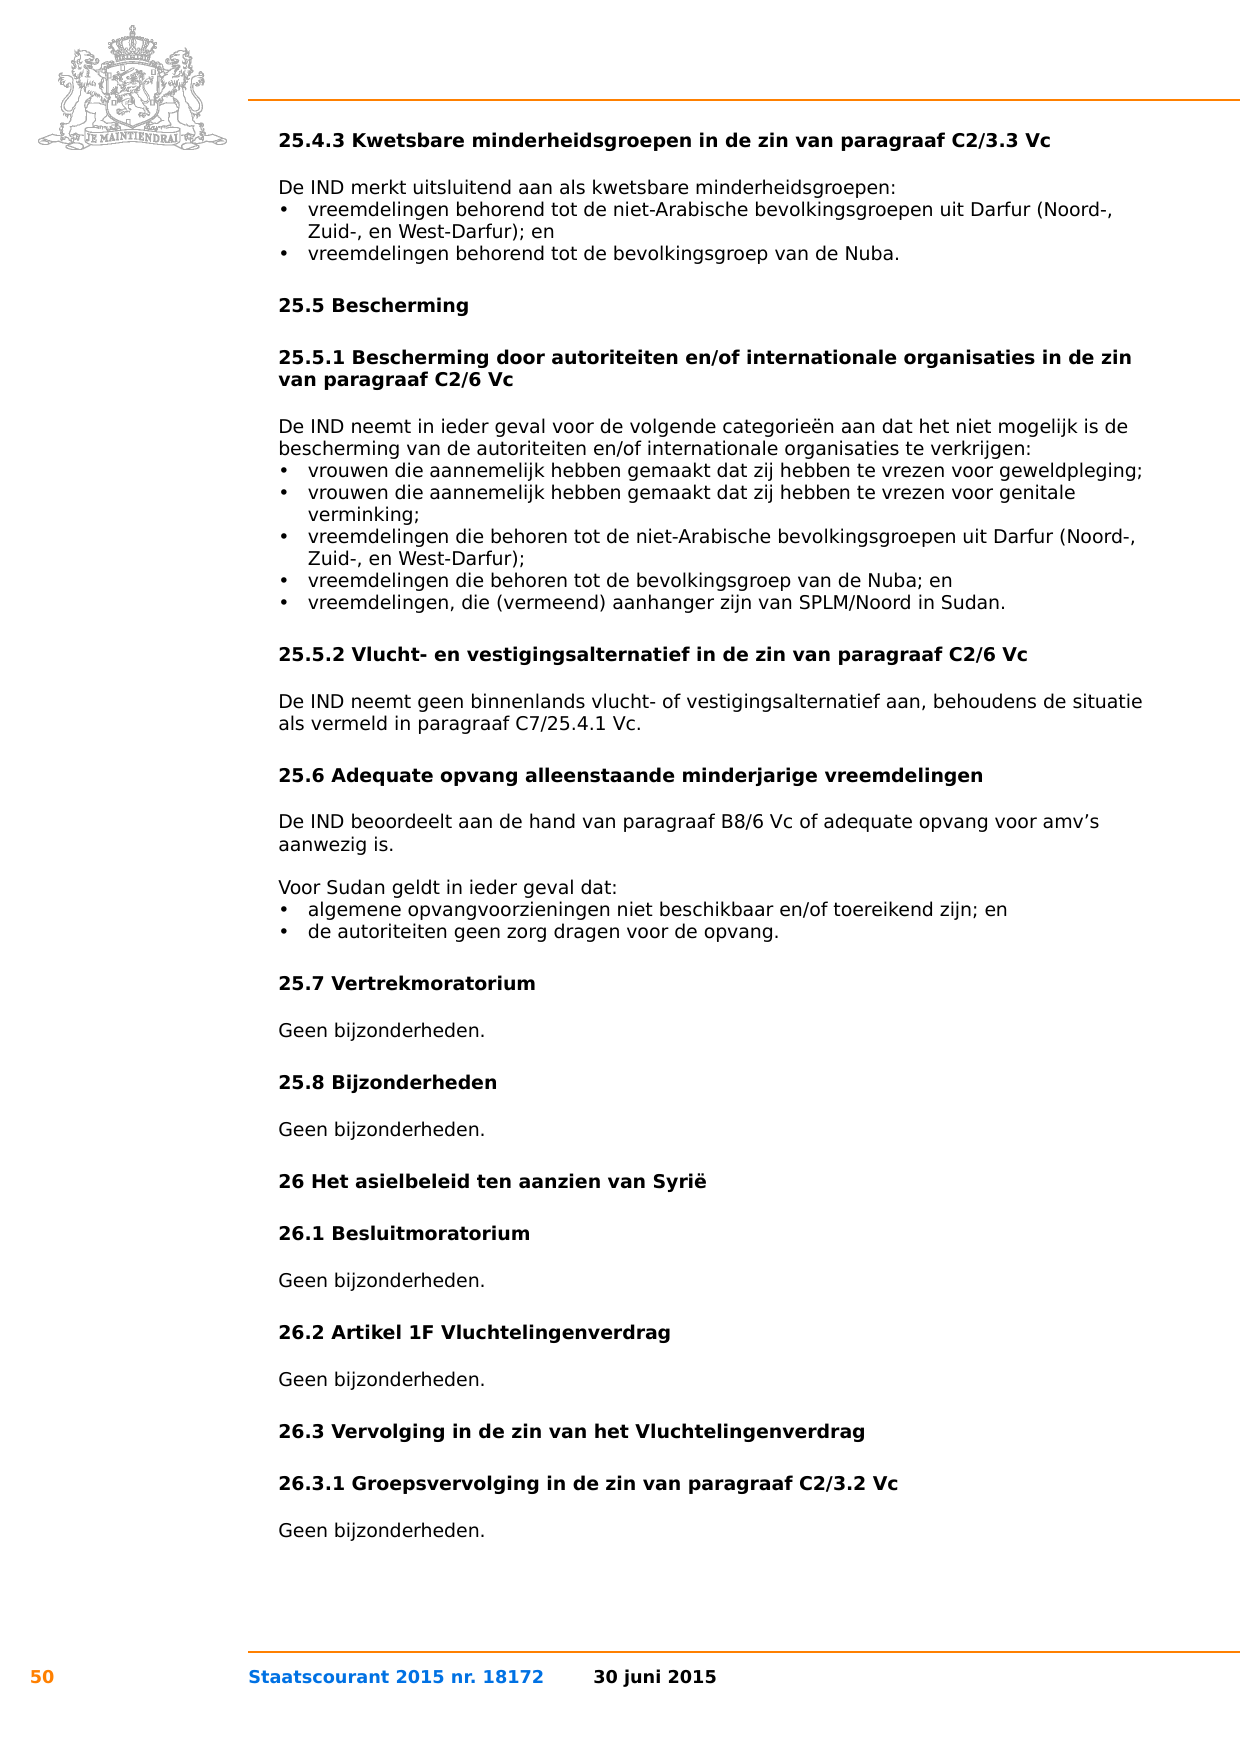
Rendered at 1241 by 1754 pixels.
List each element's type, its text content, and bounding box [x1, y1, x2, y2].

subtitle 25.5.1 Bescherming door autoriteiten en/of internationale organisaties in de zin van paragraaf C2/6 Vc [278, 347, 1163, 391]
subtitle 26.3 Vervolging in de zin van het Vluchtelingenverdrag [278, 1421, 1163, 1443]
text Geen bijzonderheden. [278, 1270, 1163, 1292]
text Geen bijzonderheden. [278, 1119, 1163, 1141]
subtitle 26 Het asielbeleid ten aanzien van Syrië [278, 1171, 1163, 1193]
text • vreemdelingen, die (vermeend) aanhanger zijn van SPLM/Noord in Sudan. [278, 592, 1163, 613]
text • vrouwen die aannemelijk hebben gemaakt dat zij hebben te vrezen voor geweldpleging; [278, 460, 1163, 482]
subtitle 25.8 Bijzonderheden [278, 1072, 1163, 1094]
subtitle 25.5 Bescherming [278, 295, 1163, 317]
subtitle 25.4.3 Kwetsbare minderheidsgroepen in de zin van paragraaf C2/3.3 Vc [278, 130, 1163, 152]
text • vreemdelingen die behoren tot de niet-Arabische bevolkingsgroepen uit Darfur (Noord-, Zuid-, en West-Darfur); [278, 526, 1163, 569]
text Geen bijzonderheden. [278, 1020, 1163, 1042]
text De IND merkt uitsluitend aan als kwetsbare minderheidsgroepen: [278, 177, 1163, 199]
subtitle 26.3.1 Groepsvervolging in de zin van paragraaf C2/3.2 Vc [278, 1473, 1163, 1495]
subtitle 26.1 Besluitmoratorium [278, 1223, 1163, 1245]
subtitle 25.6 Adequate opvang alleenstaande minderjarige vreemdelingen [278, 764, 1163, 786]
text Geen bijzonderheden. [278, 1520, 1163, 1542]
text • de autoriteiten geen zorg dragen voor de opvang. [278, 921, 1163, 943]
text Voor Sudan geldt in ieder geval dat: [278, 877, 1163, 899]
text De IND neemt in ieder geval voor de volgende categorieën aan dat het niet mogelijk is de bescherming van de autoriteiten en/of internationale organisaties te verkrijgen: [278, 416, 1163, 460]
subtitle 26.2 Artikel 1F Vluchtelingenverdrag [278, 1322, 1163, 1344]
text • vrouwen die aannemelijk hebben gemaakt dat zij hebben te vrezen voor genitale verminking; [278, 482, 1163, 526]
picture [38, 25, 227, 150]
text De IND beoordeelt aan de hand van paragraaf B8/6 Vc of adequate opvang voor amv’s aanwezig is. [278, 811, 1163, 855]
text • vreemdelingen die behoren tot de bevolkingsgroep van de Nuba; en [278, 569, 1163, 592]
text De IND neemt geen binnenlands vlucht- of vestigingsalternatief aan, behoudens de situatie als vermeld in paragraaf C7/25.4.1 Vc. [278, 691, 1163, 734]
text Geen bijzonderheden. [278, 1369, 1163, 1391]
text • algemene opvangvoorzieningen niet beschikbaar en/of toereikend zijn; en [278, 899, 1163, 921]
subtitle 25.7 Vertrekmoratorium [278, 973, 1163, 995]
subtitle 25.5.2 Vlucht- en vestigingsalternatief in de zin van paragraaf C2/6 Vc [278, 643, 1163, 666]
text • vreemdelingen behorend tot de niet-Arabische bevolkingsgroepen uit Darfur (Noord-, Zuid-, en West-Darfur); en [278, 199, 1163, 243]
text • vreemdelingen behorend tot de bevolkingsgroep van de Nuba. [278, 243, 1163, 265]
